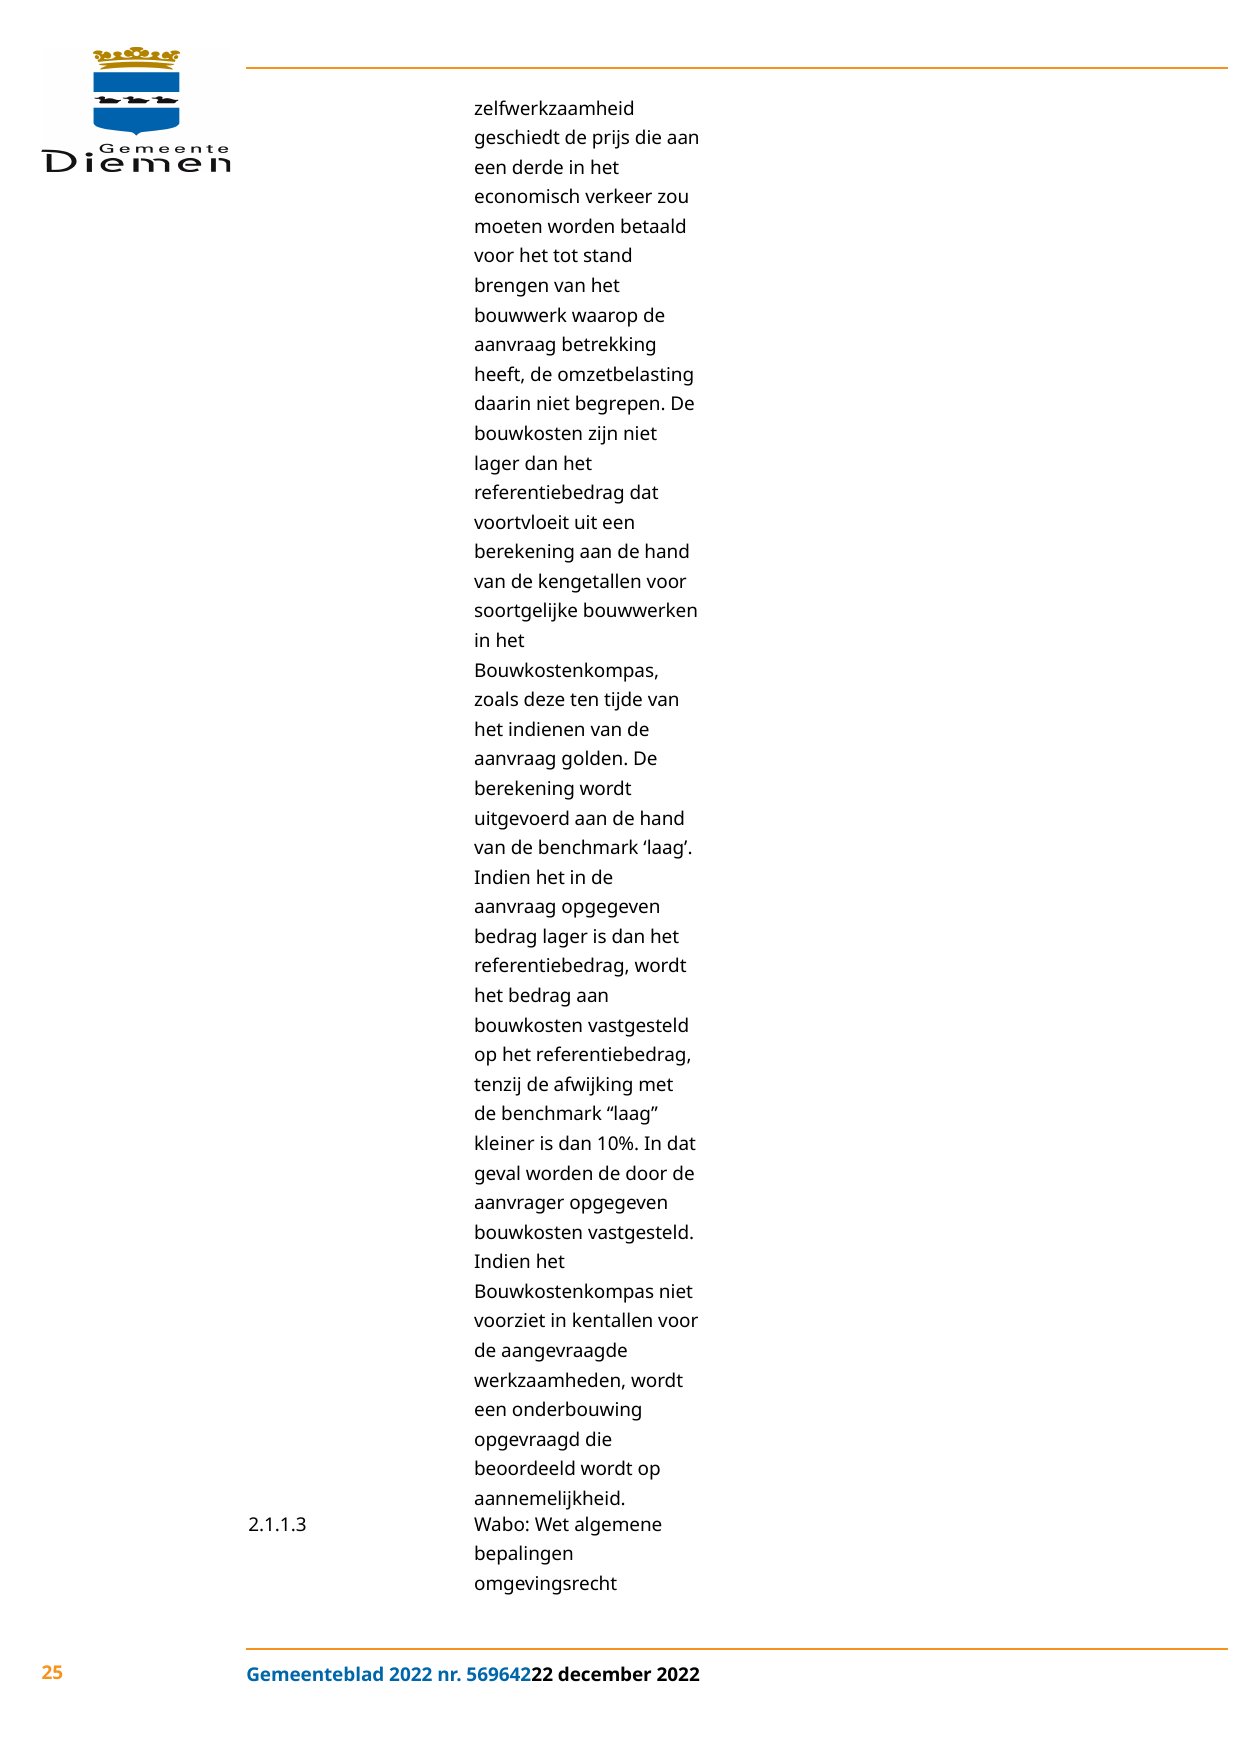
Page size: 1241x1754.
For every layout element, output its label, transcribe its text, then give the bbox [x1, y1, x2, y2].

table_cell [700, 1511, 926, 1596]
table_cell [926, 95, 1152, 1511]
table_cell [926, 1511, 1152, 1596]
table_cell [248, 95, 474, 1511]
picture [41, 47, 231, 172]
table_cell zelfwerkzaamheid geschiedt de prijs die aan een derde in het economisch verkeer zou moeten worden betaald voor het tot stand brengen van het bouwwerk waarop de aanvraag betrekking heeft, de omzetbelasting daarin niet begrepen. De bouwkosten zijn niet lager dan het referentiebedrag dat voortvloeit uit een berekening aan de hand van de kengetallen voor soortgelijke bouwwerken in het Bouwkostenkompas, zoals deze ten tijde van het indienen van de aanvraag golden. De berekening wordt uitgevoerd aan de hand van de benchmark ‘laag’. Indien het in de aanvraag opgegeven bedrag lager is dan het referentiebedrag, wordt het bedrag aan bouwkosten vastgesteld op het referentiebedrag, tenzij de afwijking met de benchmark “laag” kleiner is dan 10%. In dat geval worden de door de aanvrager opgegeven bouwkosten vastgesteld. Indien het Bouwkostenkompas niet voorziet in kentallen voor de aangevraagde werkzaamheden, wordt een onderbouwing opgevraagd die beoordeeld wordt op aannemelijkheid. [474, 95, 700, 1511]
table_cell 2.1.1.3 [248, 1511, 474, 1596]
table_cell [700, 95, 926, 1511]
table_cell Wabo: Wet algemene bepalingen omgevingsrecht [474, 1511, 700, 1596]
